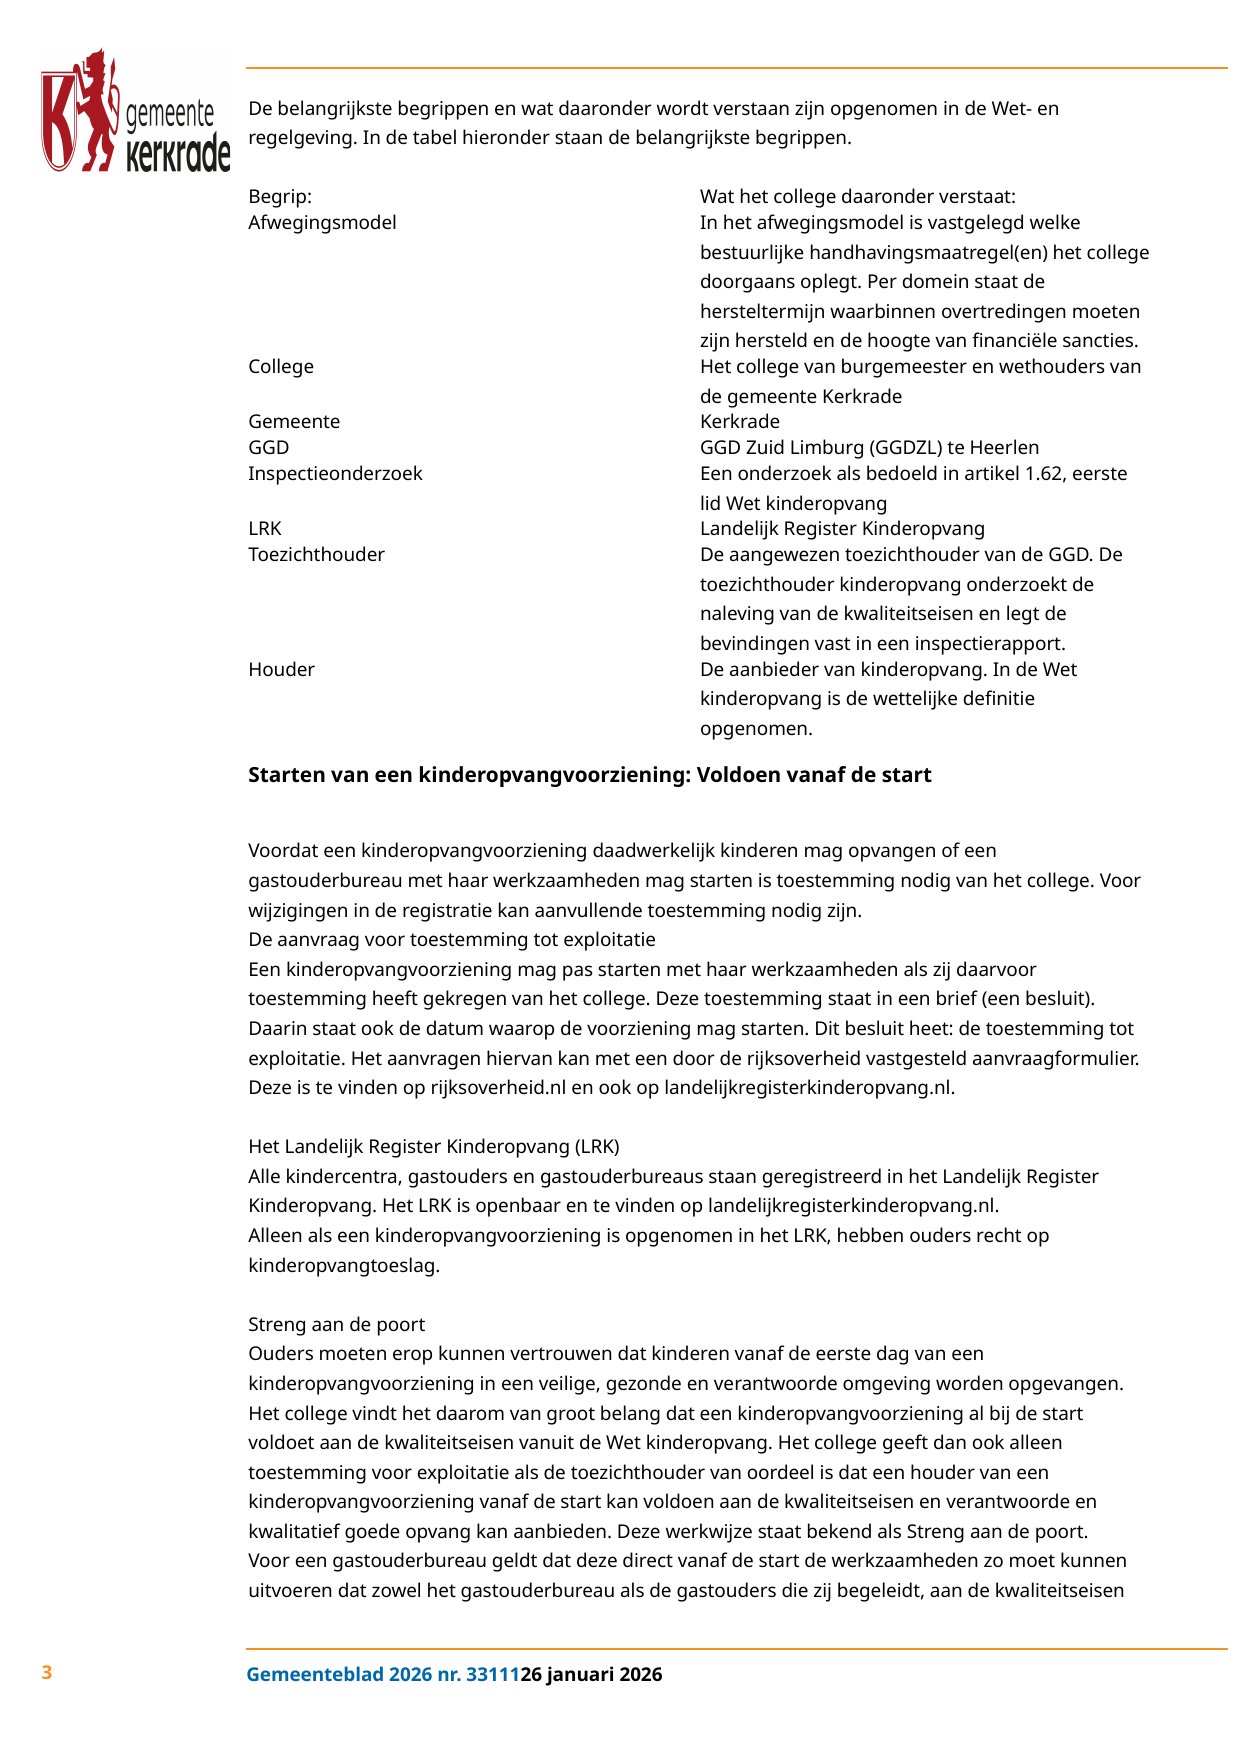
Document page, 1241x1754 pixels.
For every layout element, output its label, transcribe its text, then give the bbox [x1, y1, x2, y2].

text De belangrijkste begrippen en wat daaronder wordt verstaan zijn opgenomen in de Wet- en regelgeving. In de tabel hieronder staan de belangrijkste begrippen. [248, 95, 1152, 150]
text Voordat een kinderopvangvoorziening daadwerkelijk kinderen mag opvangen of een gastouderbureau met haar werkzaamheden mag starten is toestemming nodig van het college. Voor wijzigingen in de registratie kan aanvullende toestemming nodig zijn. [248, 838, 1152, 922]
table_cell Landelijk Register Kinderopvang [700, 516, 1152, 541]
table_cell GGD Zuid Limburg (GGDZL) te Heerlen [700, 435, 1152, 460]
table_cell De aangewezen toezichthouder van de GGD. De toezichthouder kinderopvang onderzoekt de naleving van de kwaliteitseisen en legt de bevindingen vast in een inspectierapport. [700, 541, 1152, 656]
table_cell LRK [248, 516, 700, 541]
text De aanvraag voor toestemming tot exploitatie [248, 926, 1152, 952]
table_cell In het afwegingsmodel is vastgelegd welke bestuurlijke handhavingsmaatregel(en) het college doorgaans oplegt. Per domein staat de hersteltermijn waarbinnen overtredingen moeten zijn hersteld en de hoogte van financiële sancties. [700, 209, 1152, 353]
table_cell Toezichthouder [248, 541, 700, 656]
table_cell Inspectieonderzoek [248, 460, 700, 516]
text Alle kindercentra, gastouders en gastouderbureaus staan geregistreerd in het Landelijk Register Kinderopvang. Het LRK is openbaar en te vinden op landelijkregisterkinderopvang.nl. [248, 1163, 1152, 1218]
table_cell Een onderzoek als bedoeld in artikel 1.62, eerste lid Wet kinderopvang [700, 460, 1152, 516]
text Starten van een kinderopvangvoorziening: Voldoen vanaf de start [248, 760, 1152, 788]
table_header Begrip: [248, 184, 700, 209]
table_cell Gemeente [248, 409, 700, 434]
table_header Wat het college daaronder verstaat: [700, 184, 1152, 209]
table_cell College [248, 354, 700, 409]
text Alleen als een kinderopvangvoorziening is opgenomen in het LRK, hebben ouders recht op kinderopvangtoeslag. [248, 1222, 1152, 1277]
picture [41, 47, 231, 172]
table_cell Houder [248, 656, 700, 741]
table_cell Kerkrade [700, 409, 1152, 434]
table_cell Afwegingsmodel [248, 209, 700, 353]
table_cell Het college van burgemeester en wethouders van de gemeente Kerkrade [700, 354, 1152, 409]
table_cell GGD [248, 435, 700, 460]
text Ouders moeten erop kunnen vertrouwen dat kinderen vanaf de eerste dag van een kinderopvangvoorziening in een veilige, gezonde en verantwoorde omgeving worden opgevangen. Het college vindt het daarom van groot belang dat een kinderopvangvoorziening al bij de start voldoet aan de kwaliteitseisen vanuit de Wet kinderopvang. Het college geeft dan ook alleen toestemming voor exploitatie als de toezichthouder van oordeel is dat een houder van een kinderopvangvoorziening vanaf de start kan voldoen aan de kwaliteitseisen en verantwoorde en kwalitatief goede opvang kan aanbieden. Deze werkwijze staat bekend als Streng aan de poort. [248, 1341, 1152, 1544]
text Voor een gastouderbureau geldt dat deze direct vanaf de start de werkzaamheden zo moet kunnen uitvoeren dat zowel het gastouderbureau als de gastouders die zij begeleidt, aan de kwaliteitseisen [248, 1548, 1152, 1603]
text Het Landelijk Register Kinderopvang (LRK) [248, 1133, 1152, 1159]
text Streng aan de poort [248, 1311, 1152, 1337]
text Een kinderopvangvoorziening mag pas starten met haar werkzaamheden als zij daarvoor toestemming heeft gekregen van het college. Deze toestemming staat in een brief (een besluit). Daarin staat ook de datum waarop de voorziening mag starten. Dit besluit heet: de toestemming tot exploitatie. Het aanvragen hiervan kan met een door de rijksoverheid vastgesteld aanvraagformulier. Deze is te vinden op rijksoverheid.nl en ook op landelijkregisterkinderopvang.nl. [248, 956, 1152, 1100]
table_cell De aanbieder van kinderopvang. In de Wet kinderopvang is de wettelijke definitie opgenomen. [700, 656, 1152, 741]
